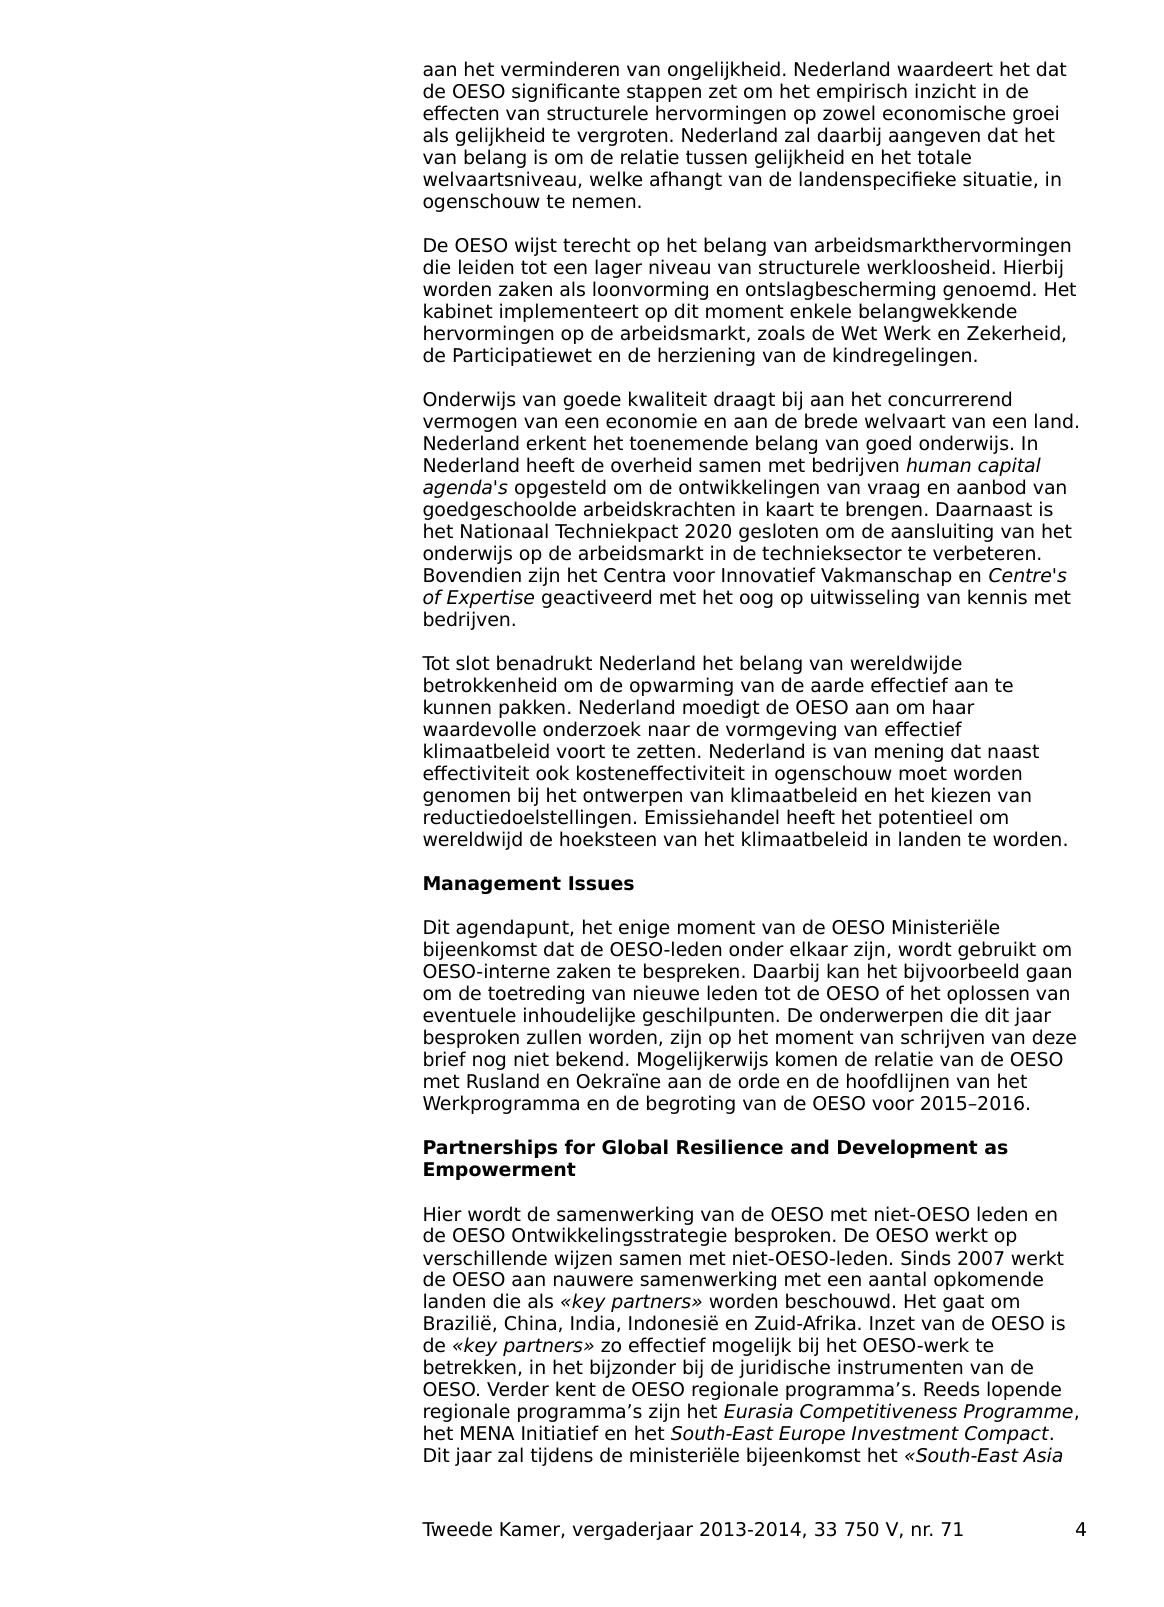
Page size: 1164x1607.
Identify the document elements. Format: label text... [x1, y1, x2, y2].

subtitle Partnerships for Global Resilience and Development as Empowerment [422, 1137, 1087, 1181]
text aan het verminderen van ongelijkheid. Nederland waardeert het dat de OESO significante stappen zet om het empirisch inzicht in de effecten van structurele hervormingen op zowel economische groei als gelijkheid te vergroten. Nederland zal daarbij aangeven dat het van belang is om de relatie tussen gelijkheid en het totale welvaartsniveau, welke afhangt van de landenspecifieke situatie, in ogenschouw te nemen. [422, 59, 1087, 213]
text Hier wordt de samenwerking van de OESO met niet-OESO leden en de OESO Ontwikkelingsstrategie besproken. De OESO werkt op verschillende wijzen samen met niet-OESO-leden. Sinds 2007 werkt de OESO aan nauwere samenwerking met een aantal opkomende landen die als «key partners» worden beschouwd. Het gaat om Brazilië, China, India, Indonesië en Zuid-Afrika. Inzet van de OESO is de «key partners» zo effectief mogelijk bij het OESO-werk te betrekken, in het bijzonder bij de juridische instrumenten van de OESO. Verder kent de OESO regionale programma’s. Reeds lopende regionale programma’s zijn het Eurasia Competitiveness Programme, het MENA Initiatief en het South-East Europe Investment Compact. Dit jaar zal tijdens de ministeriële bijeenkomst het «South-East Asia [422, 1203, 1087, 1467]
subtitle Management Issues [422, 873, 1087, 895]
text Tot slot benadrukt Nederland het belang van wereldwijde betrokkenheid om de opwarming van de aarde effectief aan te kunnen pakken. Nederland moedigt de OESO aan om haar waardevolle onderzoek naar de vormgeving van effectief klimaatbeleid voort te zetten. Nederland is van mening dat naast effectiviteit ook kosteneffectiviteit in ogenschouw moet worden genomen bij het ontwerpen van klimaatbeleid en het kiezen van reductiedoelstellingen. Emissiehandel heeft het potentieel om wereldwijd de hoeksteen van het klimaatbeleid in landen te worden. [422, 653, 1087, 851]
text De OESO wijst terecht op het belang van arbeidsmarkthervormingen die leiden tot een lager niveau van structurele werkloosheid. Hierbij worden zaken als loonvorming en ontslagbescherming genoemd. Het kabinet implementeert op dit moment enkele belangwekkende hervormingen op de arbeidsmarkt, zoals de Wet Werk en Zekerheid, de Participatiewet en de herziening van de kindregelingen. [422, 235, 1087, 367]
text Onderwijs van goede kwaliteit draagt bij aan het concurrerend vermogen van een economie en aan de brede welvaart van een land. Nederland erkent het toenemende belang van goed onderwijs. In Nederland heeft de overheid samen met bedrijven human capital agenda's opgesteld om de ontwikkelingen van vraag en aanbod van goedgeschoolde arbeidskrachten in kaart te brengen. Daarnaast is het Nationaal Techniekpact 2020 gesloten om de aansluiting van het onderwijs op de arbeidsmarkt in de technieksector te verbeteren. Bovendien zijn het Centra voor Innovatief Vakmanschap en Centre's of Expertise geactiveerd met het oog op uitwisseling van kennis met bedrijven. [422, 389, 1087, 631]
text Dit agendapunt, het enige moment van de OESO Ministeriële bijeenkomst dat de OESO-leden onder elkaar zijn, wordt gebruikt om OESO-interne zaken te bespreken. Daarbij kan het bijvoorbeeld gaan om de toetreding van nieuwe leden tot de OESO of het oplossen van eventuele inhoudelijke geschilpunten. De onderwerpen die dit jaar besproken zullen worden, zijn op het moment van schrijven van deze brief nog niet bekend. Mogelijkerwijs komen de relatie van de OESO met Rusland en Oekraïne aan de orde en de hoofdlijnen van het Werkprogramma en de begroting van de OESO voor 2015–2016. [422, 917, 1087, 1115]
